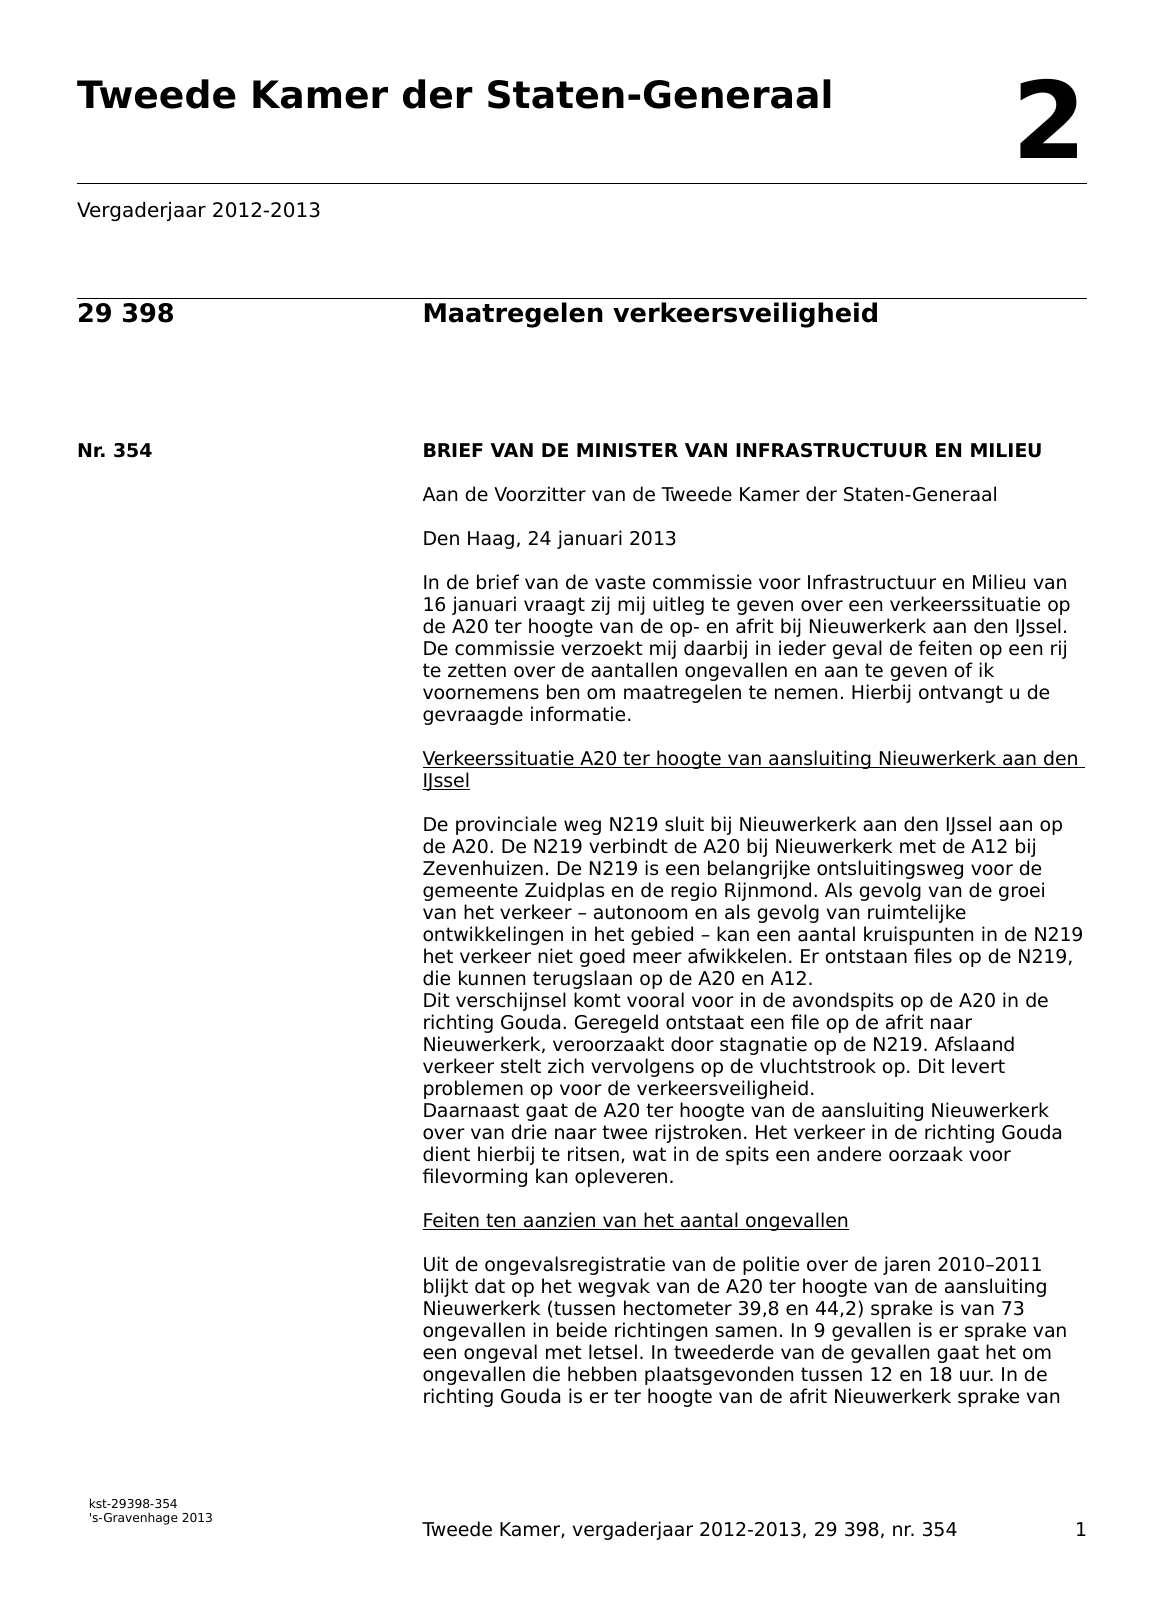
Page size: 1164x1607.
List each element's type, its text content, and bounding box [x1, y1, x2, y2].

text kst-29398-354 [88, 1497, 323, 1511]
text 's-Gravenhage 2013 [88, 1511, 323, 1525]
subtitle Verkeerssituatie A20 ter hoogte van aansluiting Nieuwerkerk aan den IJssel [422, 748, 1087, 792]
table_header Tweede Kamer der Staten-Generaal [77, 59, 886, 183]
table_cell Vergaderjaar 2012-2013 [77, 184, 1087, 298]
text Den Haag, 24 januari 2013 [422, 528, 1087, 550]
subtitle Feiten ten aanzien van het aantal ongevallen [422, 1210, 1087, 1232]
text In de brief van de vaste commissie voor Infrastructuur en Milieu van 16 januari vraagt zij mij uitleg te geven over een verkeerssituatie op de A20 ter hoogte van de op- en afrit bij Nieuwerkerk aan den IJssel. De commissie verzoekt mij daarbij in ieder geval de feiten op een rij te zetten over de aantallen ongevallen en aan te geven of ik voornemens ben om maatregelen te nemen. Hierbij ontvangt u de gevraagde informatie. [422, 572, 1087, 726]
text De provinciale weg N219 sluit bij Nieuwerkerk aan den IJssel aan op de A20. De N219 verbindt de A20 bij Nieuwerkerk met de A12 bij Zevenhuizen. De N219 is een belangrijke ontsluitingsweg voor de gemeente Zuidplas en de regio Rijnmond. Als gevolg van de groei van het verkeer – autonoom en als gevolg van ruimtelijke ontwikkelingen in het gebied – kan een aantal kruispunten in de N219 het verkeer niet goed meer afwikkelen. Er ontstaan files op de N219, die kunnen terugslaan op de A20 en A12. [422, 814, 1087, 990]
text Uit de ongevalsregistratie van de politie over de jaren 2010–2011 blijkt dat op het wegvak van de A20 ter hoogte van de aansluiting Nieuwerkerk (tussen hectometer 39,8 en 44,2) sprake is van 73 ongevallen in beide richtingen samen. In 9 gevallen is er sprake van een ongeval met letsel. In tweederde van de gevallen gaat het om ongevallen die hebben plaatsgevonden tussen 12 en 18 uur. In de richting Gouda is er ter hoogte van de afrit Nieuwerkerk sprake van [422, 1254, 1087, 1408]
table_header 2 [886, 59, 1087, 183]
text Aan de Voorzitter van de Tweede Kamer der Staten-Generaal [422, 484, 1087, 506]
text Daarnaast gaat de A20 ter hoogte van de aansluiting Nieuwerkerk over van drie naar twee rijstroken. Het verkeer in de richting Gouda dient hierbij te ritsen, wat in de spits een andere oorzaak voor filevorming kan opleveren. [422, 1100, 1087, 1188]
text Dit verschijnsel komt vooral voor in de avondspits op de A20 in de richting Gouda. Geregeld ontstaat een file op de afrit naar Nieuwerkerk, veroorzaakt door stagnatie op de N219. Afslaand verkeer stelt zich vervolgens op de vluchtstrook op. Dit levert problemen op voor de verkeersveiligheid. [422, 990, 1087, 1100]
subtitle 29 398 Maatregelen verkeersveiligheid [77, 299, 1087, 329]
subtitle Nr. 354 BRIEF VAN DE MINISTER VAN INFRASTRUCTUUR EN MILIEU [77, 440, 1087, 462]
